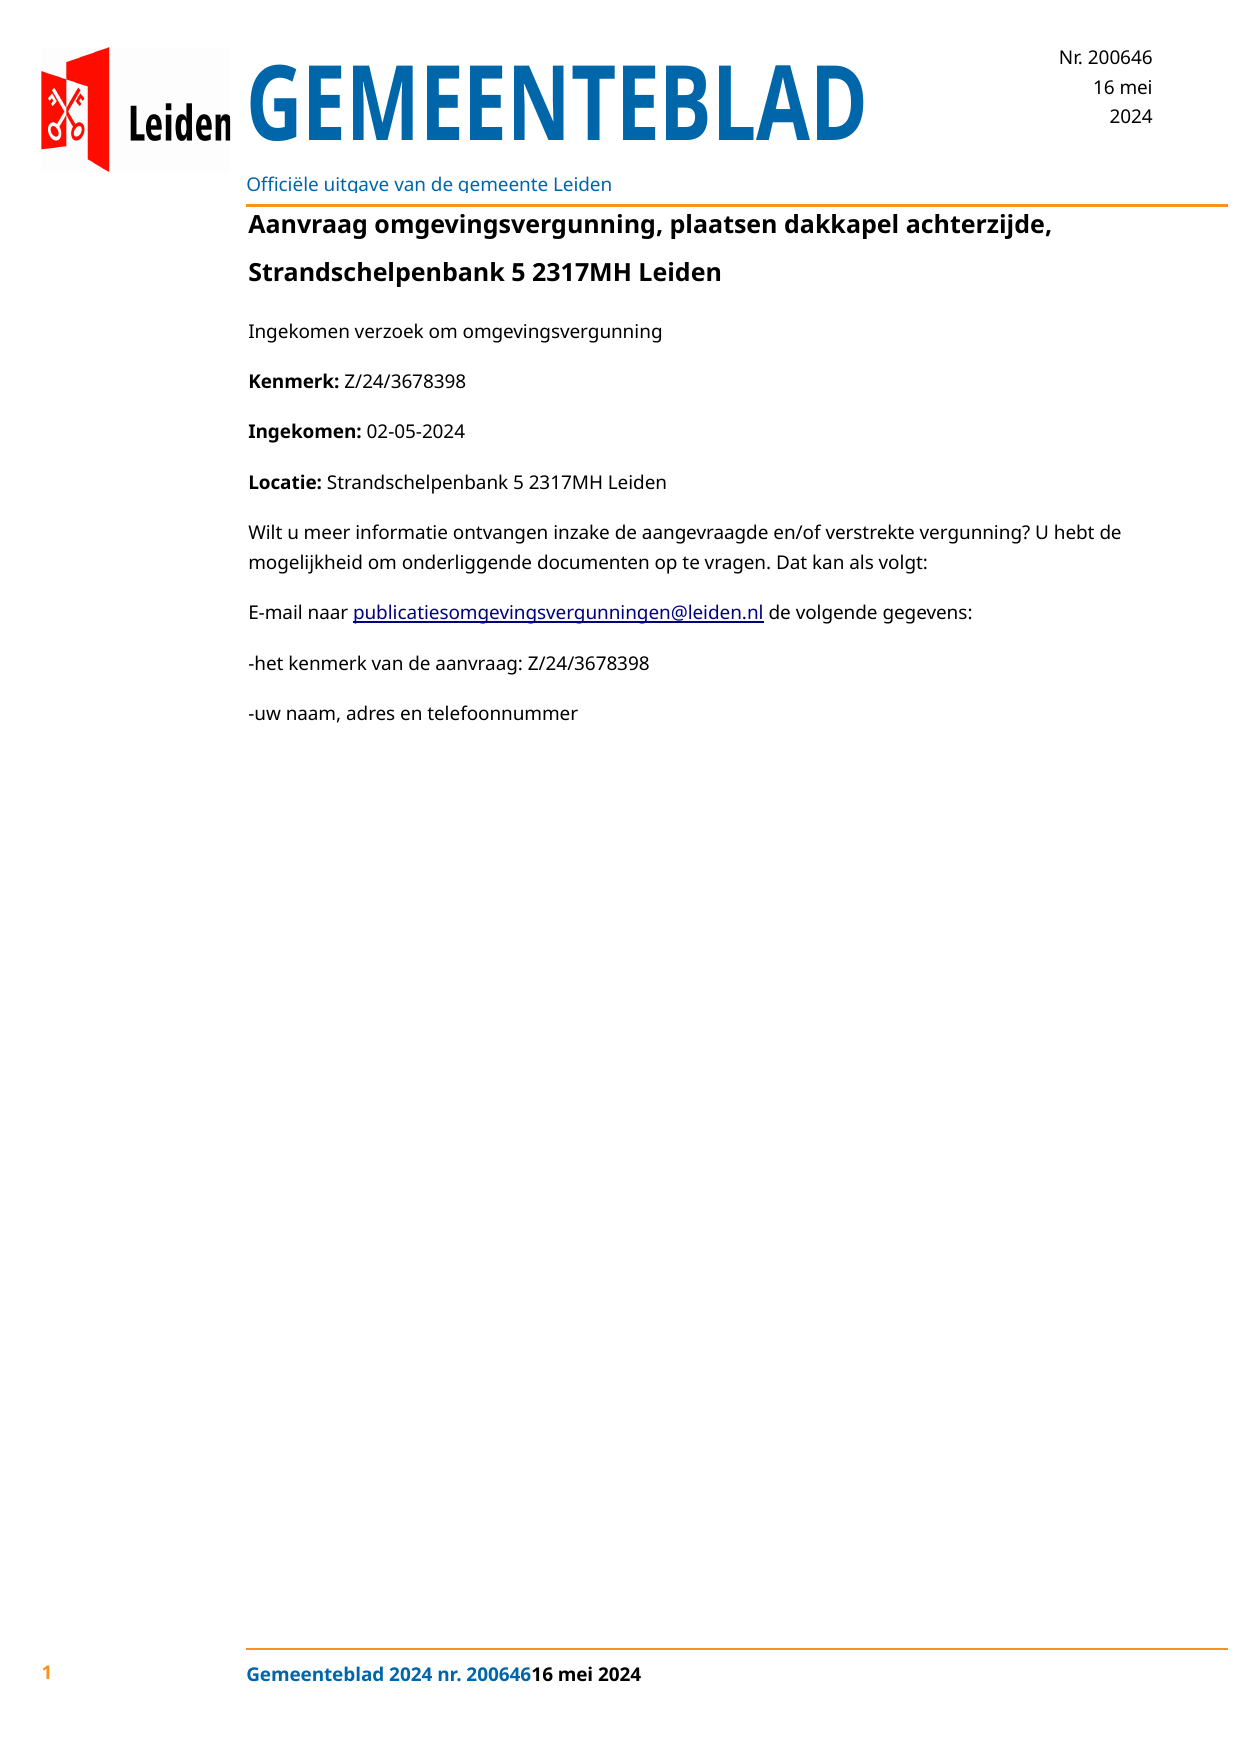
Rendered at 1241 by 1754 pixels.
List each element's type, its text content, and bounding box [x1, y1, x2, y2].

text Wilt u meer informatie ontvangen inzake de aangevraagde en/of verstrekte vergunning? U hebt de mogelijkheid om onderliggende documenten op te vragen. Dat kan als volgt: [248, 519, 1152, 575]
text E-mail naar publicatiesomgevingsvergunningen@leiden.nl de volgende gegevens: [248, 599, 1152, 625]
picture [41, 47, 231, 172]
text Kenmerk: Z/24/3678398 [248, 368, 1152, 394]
text Ingekomen: 02-05-2024 [248, 419, 1152, 444]
text Aanvraag omgevingsvergunning, plaatsen dakkapel achterzijde, Strandschelpenbank 5 2317MH Leiden [248, 207, 1152, 288]
text -uw naam, adres en telefoonnummer [248, 700, 1152, 726]
text Locatie: Strandschelpenbank 5 2317MH Leiden [248, 469, 1152, 495]
text -het kenmerk van de aanvraag: Z/24/3678398 [248, 650, 1152, 676]
text Ingekomen verzoek om omgevingsvergunning [248, 318, 1152, 344]
